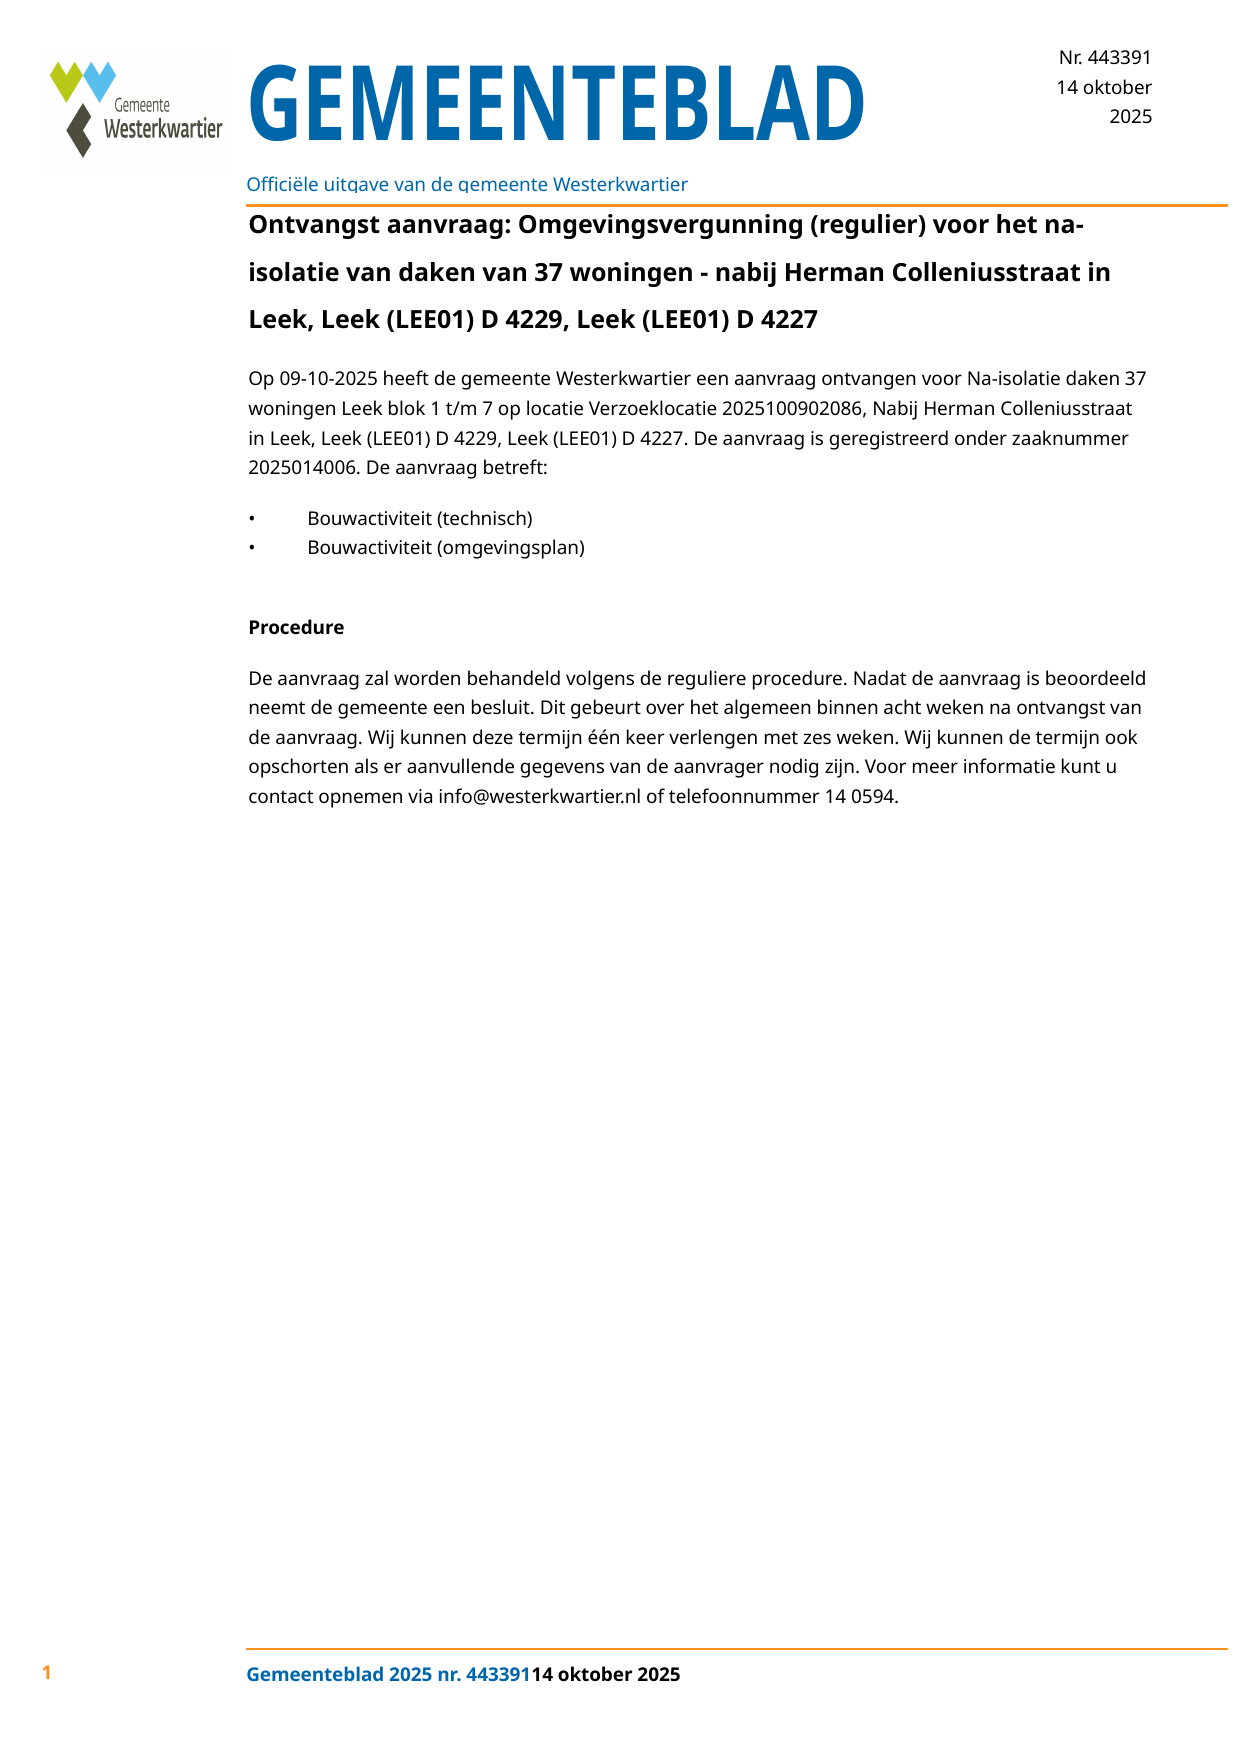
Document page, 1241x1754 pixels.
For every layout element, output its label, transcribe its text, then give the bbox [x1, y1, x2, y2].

text Ontvangst aanvraag: Omgevingsvergunning (regulier) voor het na-isolatie van daken van 37 woningen - nabij Herman Colleniusstraat in Leek, Leek (LEE01) D 4229, Leek (LEE01) D 4227 [248, 207, 1152, 336]
list Bouwactiviteit (technisch) [248, 505, 1152, 530]
text De aanvraag zal worden behandeld volgens de reguliere procedure. Nadat de aanvraag is beoordeeld neemt de gemeente een besluit. Dit gebeurt over het algemeen binnen acht weken na ontvangst van de aanvraag. Wij kunnen deze termijn één keer verlengen met zes weken. Wij kunnen de termijn ook opschorten als er aanvullende gegevens van de aanvrager nodig zijn. Voor meer informatie kunt u contact opnemen via info@westerkwartier.nl of telefoonnummer 14 0594. [248, 665, 1152, 809]
picture [41, 47, 231, 172]
list Bouwactiviteit (omgevingsplan) [248, 534, 1152, 560]
text Procedure [248, 614, 1152, 640]
text Op 09-10-2025 heeft de gemeente Westerkwartier een aanvraag ontvangen voor Na-isolatie daken 37 woningen Leek blok 1 t/m 7 op locatie Verzoeklocatie 2025100902086, Nabij Herman Colleniusstraat in Leek, Leek (LEE01) D 4229, Leek (LEE01) D 4227. De aanvraag is geregistreerd onder zaaknummer 2025014006. De aanvraag betreft: [248, 366, 1152, 480]
